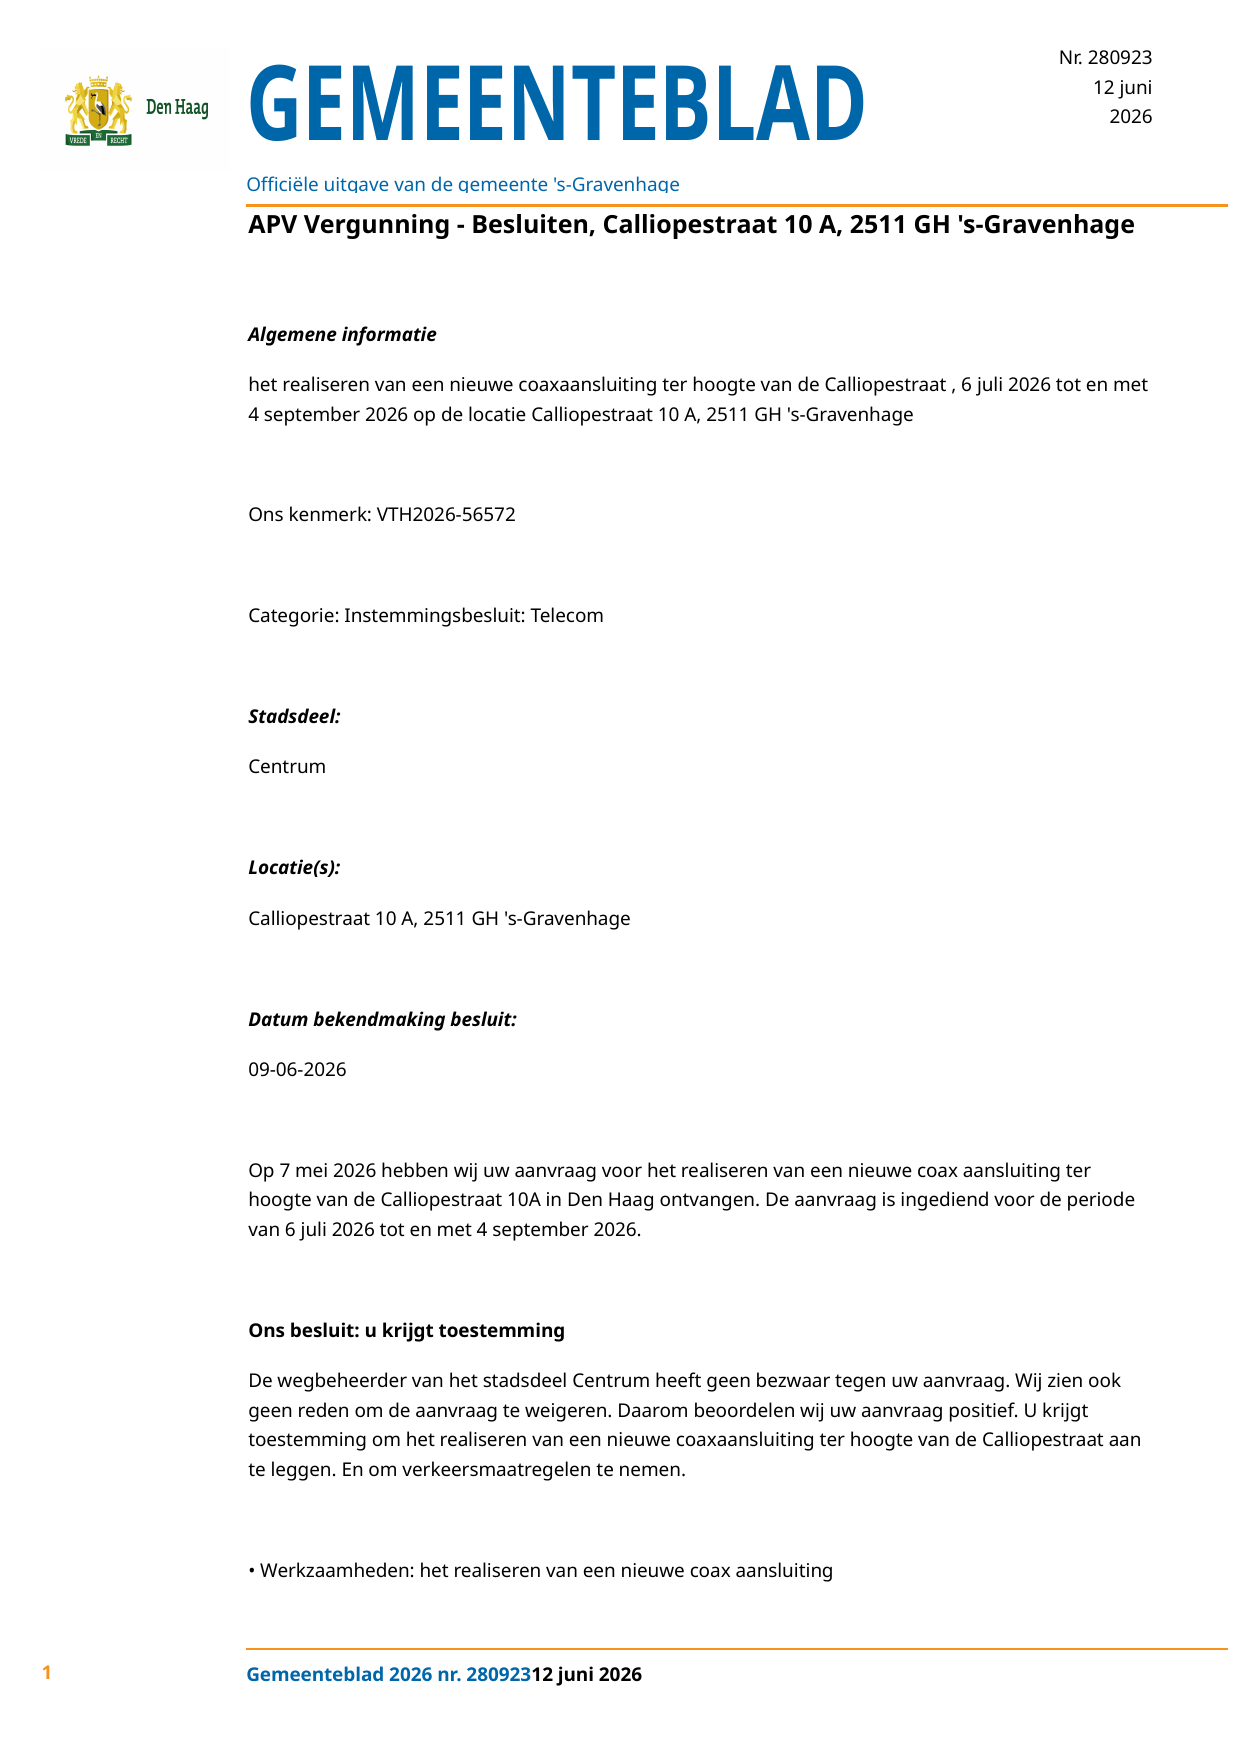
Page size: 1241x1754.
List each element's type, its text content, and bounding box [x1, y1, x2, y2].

text Categorie: Instemmingsbesluit: Telecom [248, 602, 1152, 628]
text • Werkzaamheden: het realiseren van een nieuwe coax aansluiting [248, 1557, 1152, 1583]
text APV Vergunning - Besluiten, Calliopestraat 10 A, 2511 GH 's-Gravenhage [248, 207, 1152, 241]
text Stadsdeel: [248, 703, 1152, 729]
text Ons kenmerk: VTH2026-56572 [248, 502, 1152, 527]
text Centrum [248, 754, 1152, 779]
text Ons besluit: u krijgt toestemming [248, 1317, 1152, 1343]
text Locatie(s): [248, 854, 1152, 880]
text Op 7 mei 2026 hebben wij uw aanvraag voor het realiseren van een nieuwe coax aansluiting ter hoogte van de Calliopestraat 10A in Den Haag ontvangen. De aanvraag is ingediend voor de periode van 6 juli 2026 tot en met 4 september 2026. [248, 1157, 1152, 1242]
text Algemene informatie [248, 321, 1152, 346]
picture [41, 47, 231, 172]
text Calliopestraat 10 A, 2511 GH 's-Gravenhage [248, 905, 1152, 931]
text 09-06-2026 [248, 1056, 1152, 1082]
text het realiseren van een nieuwe coaxaansluiting ter hoogte van de Calliopestraat , 6 juli 2026 tot en met 4 september 2026 op de locatie Calliopestraat 10 A, 2511 GH 's-Gravenhage [248, 371, 1152, 426]
text De wegbeheerder van het stadsdeel Centrum heeft geen bezwaar tegen uw aanvraag. Wij zien ook geen reden om de aanvraag te weigeren. Daarom beoordelen wij uw aanvraag positief. U krijgt toestemming om het realiseren van een nieuwe coaxaansluiting ter hoogte van de Calliopestraat aan te leggen. En om verkeersmaatregelen te nemen. [248, 1367, 1152, 1482]
text Datum bekendmaking besluit: [248, 1006, 1152, 1031]
